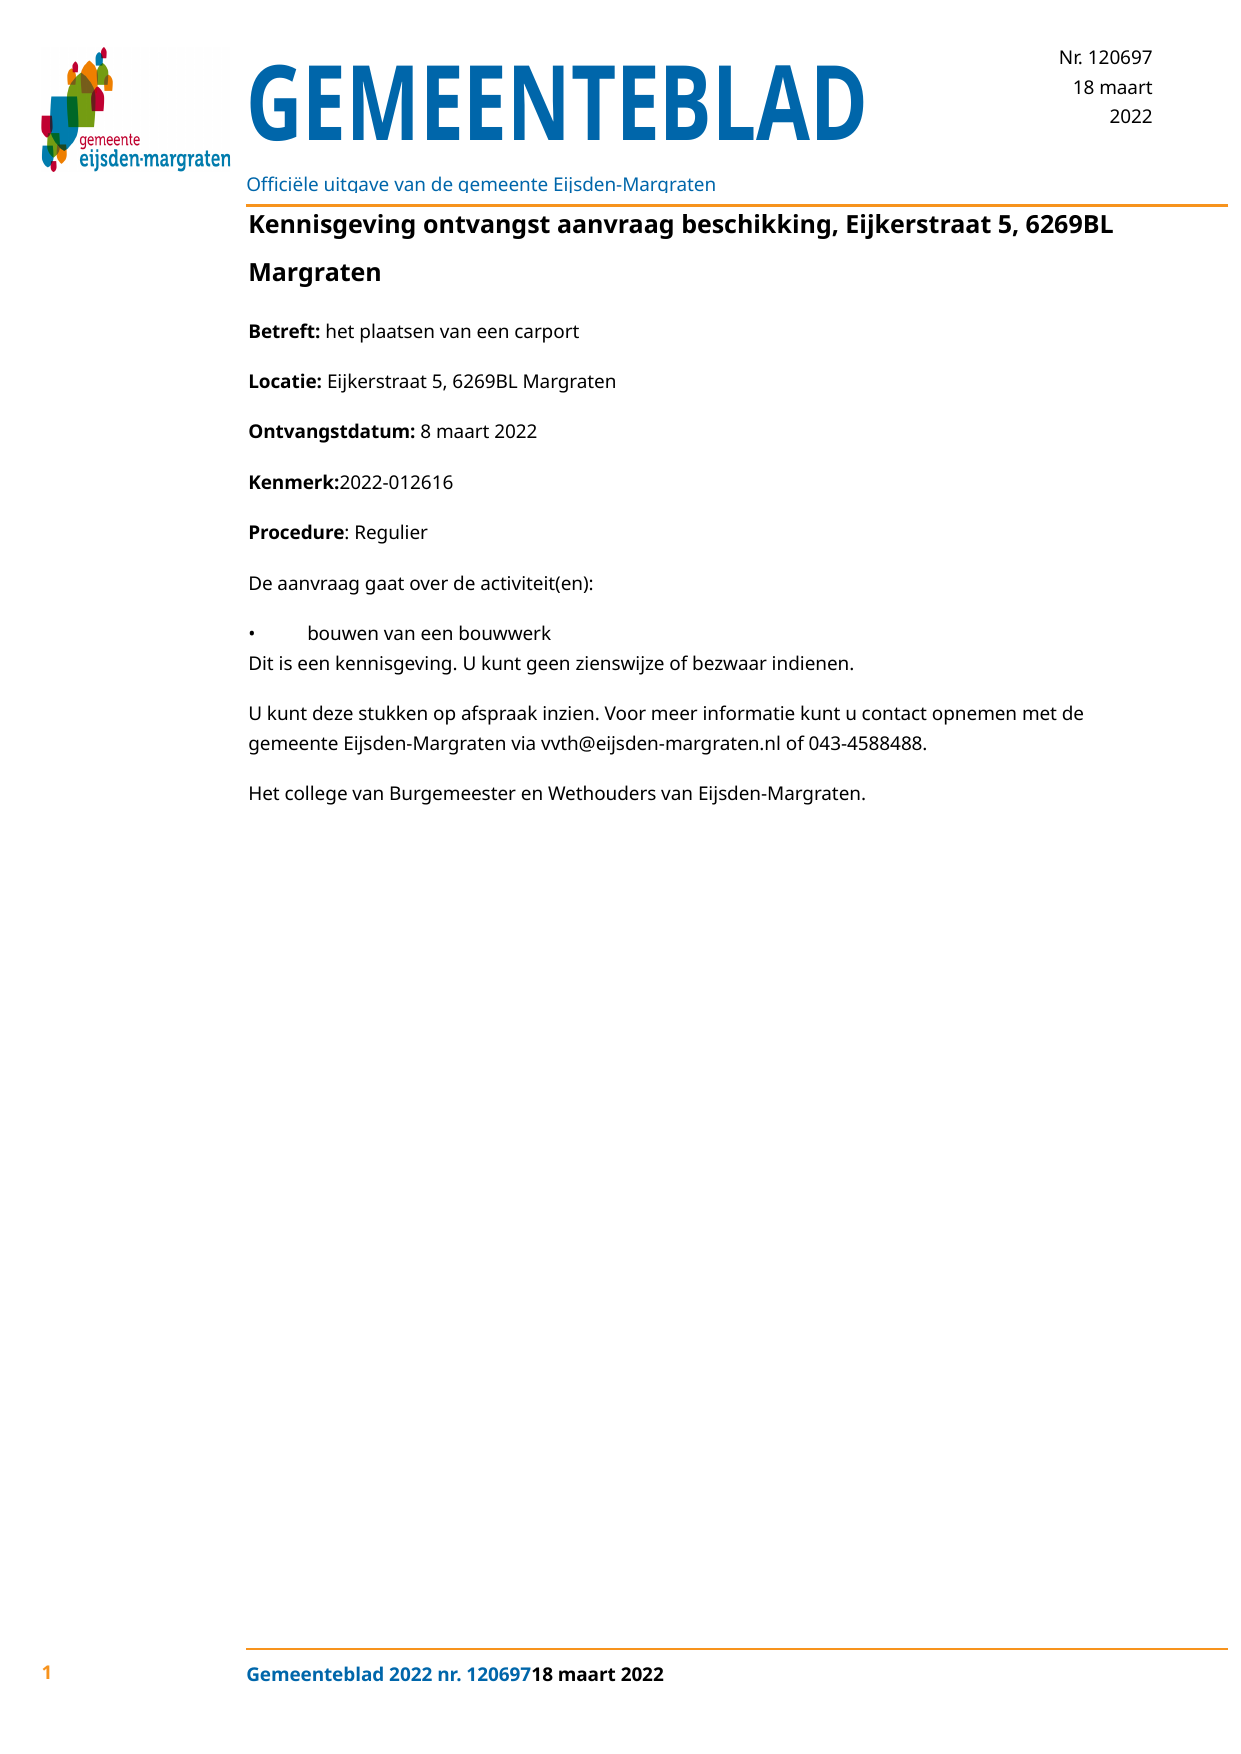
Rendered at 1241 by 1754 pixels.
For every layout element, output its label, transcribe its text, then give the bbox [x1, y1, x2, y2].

text U kunt deze stukken op afspraak inzien. Voor meer informatie kunt u contact opnemen met de gemeente Eijsden-Margraten via vvth@eijsden-margraten.nl of 043-4588488. [248, 700, 1152, 756]
text Betreft: het plaatsen van een carport [248, 318, 1152, 344]
list bouwen van een bouwwerk [248, 620, 1152, 646]
text Locatie: Eijkerstraat 5, 6269BL Margraten [248, 368, 1152, 394]
text Ontvangstdatum: 8 maart 2022 [248, 419, 1152, 444]
text Het college van Burgemeester en Wethouders van Eijsden-Margraten. [248, 780, 1152, 806]
text Procedure: Regulier [248, 519, 1152, 545]
text Dit is een kennisgeving. U kunt geen zienswijze of bezwaar indienen. [248, 650, 1152, 676]
text Kennisgeving ontvangst aanvraag beschikking, Eijkerstraat 5, 6269BL Margraten [248, 207, 1152, 288]
text De aanvraag gaat over de activiteit(en): [248, 570, 1152, 596]
text Kenmerk:2022-012616 [248, 469, 1152, 495]
picture [41, 47, 231, 172]
